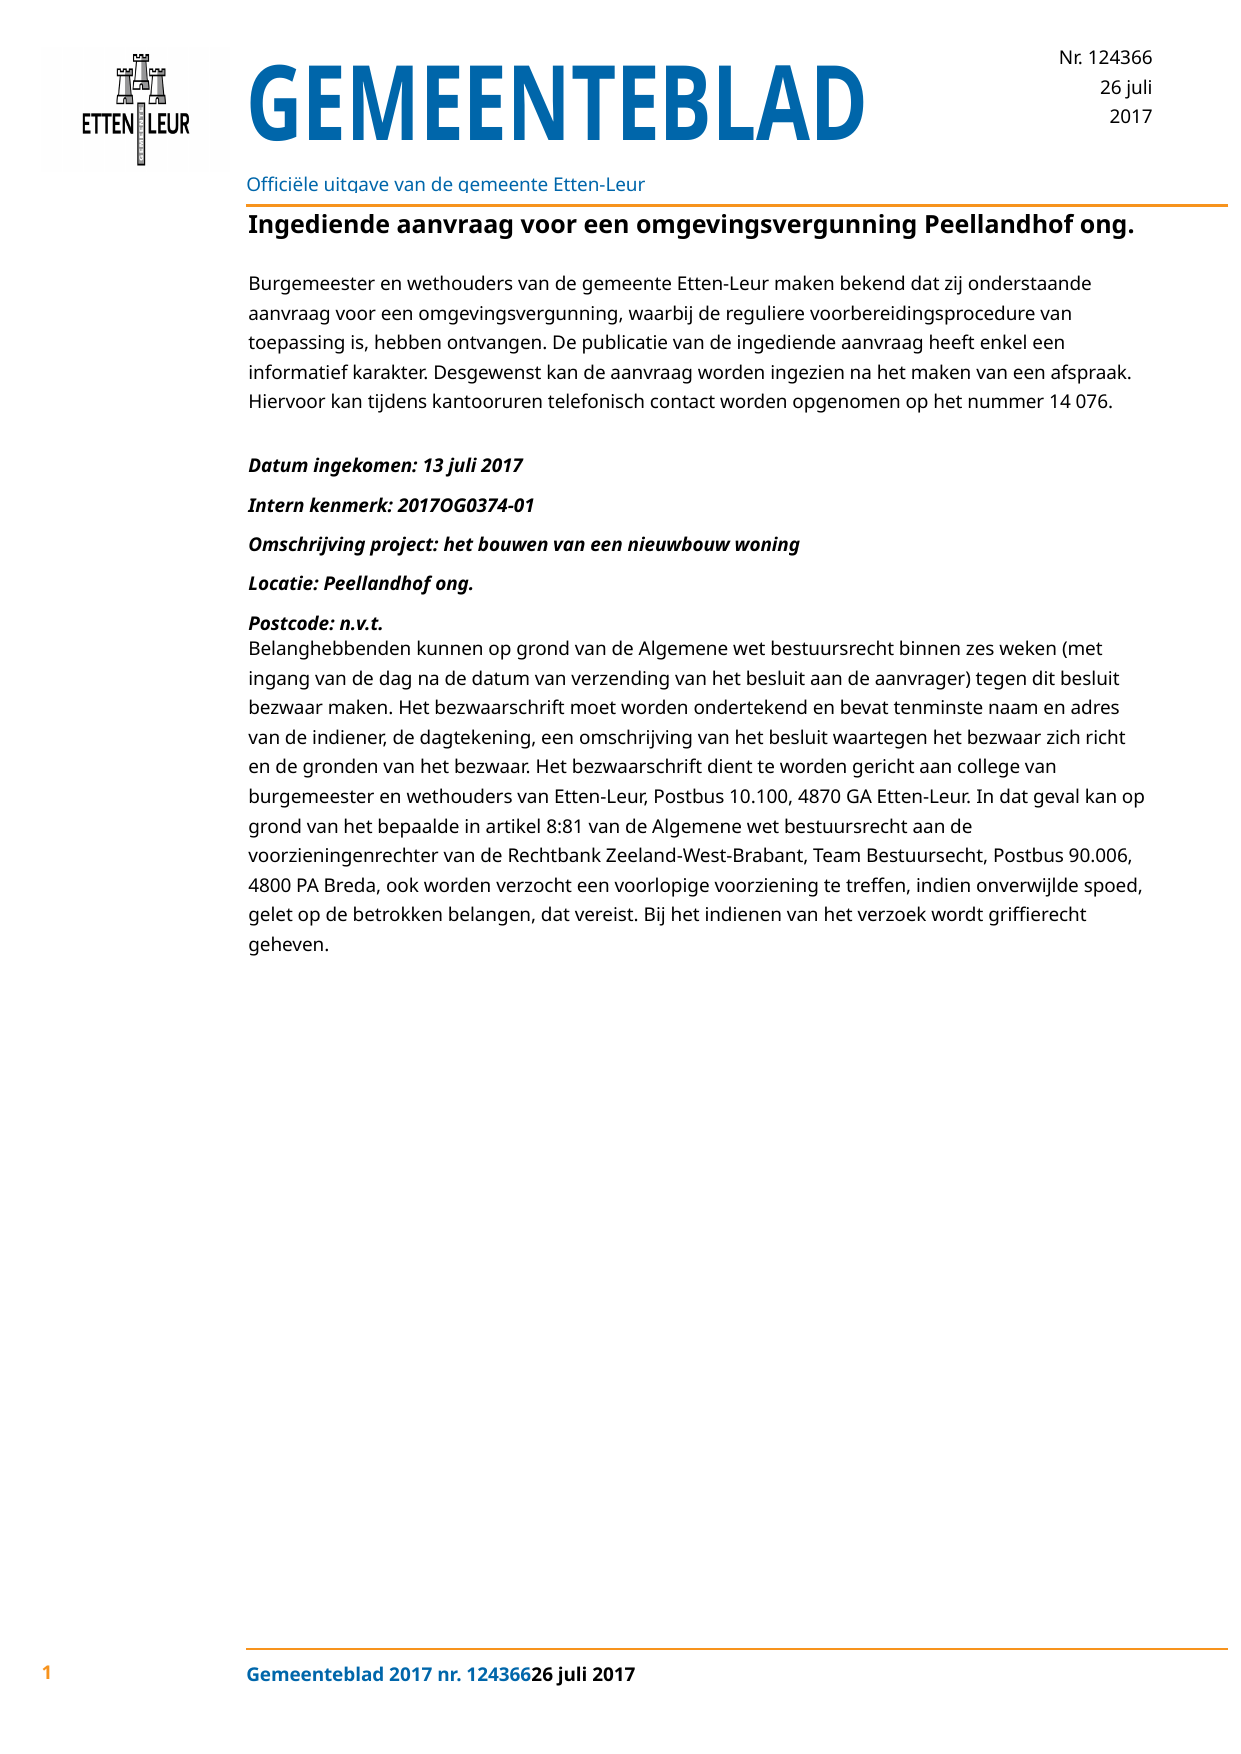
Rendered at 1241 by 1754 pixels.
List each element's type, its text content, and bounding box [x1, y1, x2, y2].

picture [41, 47, 231, 172]
text Locatie: Peellandhof ong. [248, 570, 1152, 596]
text Burgemeester en wethouders van de gemeente Etten-Leur maken bekend dat zij onderstaande aanvraag voor een omgevingsvergunning, waarbij de reguliere voorbereidingsprocedure van toepassing is, hebben ontvangen. De publicatie van de ingediende aanvraag heeft enkel een informatief karakter. Desgewenst kan de aanvraag worden ingezien na het maken van een afspraak. Hiervoor kan tijdens kantooruren telefonisch contact worden opgenomen op het nummer 14 076. [248, 270, 1152, 414]
text Postcode: n.v.t. [248, 610, 1152, 635]
text Intern kenmerk: 2017OG0374-01 [248, 492, 1152, 518]
text Ingediende aanvraag voor een omgevingsvergunning Peellandhof ong. [248, 207, 1152, 241]
text Belanghebbenden kunnen op grond van de Algemene wet bestuursrecht binnen zes weken (met ingang van de dag na de datum van verzending van het besluit aan de aanvrager) tegen dit besluit bezwaar maken. Het bezwaarschrift moet worden ondertekend en bevat tenminste naam en adres van de indiener, de dagtekening, een omschrijving van het besluit waartegen het bezwaar zich richt en de gronden van het bezwaar. Het bezwaarschrift dient te worden gericht aan college van burgemeester en wethouders van Etten-Leur, Postbus 10.100, 4870 GA Etten-Leur. In dat geval kan op grond van het bepaalde in artikel 8:81 van de Algemene wet bestuursrecht aan de voorzieningenrechter van de Rechtbank Zeeland-West-Brabant, Team Bestuursecht, Postbus 90.006, 4800 PA Breda, ook worden verzocht een voorlopige voorziening te treffen, indien onverwijlde spoed, gelet op de betrokken belangen, dat vereist. Bij het indienen van het verzoek wordt griffierecht geheven. [248, 635, 1152, 957]
text Datum ingekomen: 13 juli 2017 [248, 453, 1152, 478]
text Omschrijving project: het bouwen van een nieuwbouw woning [248, 531, 1152, 557]
